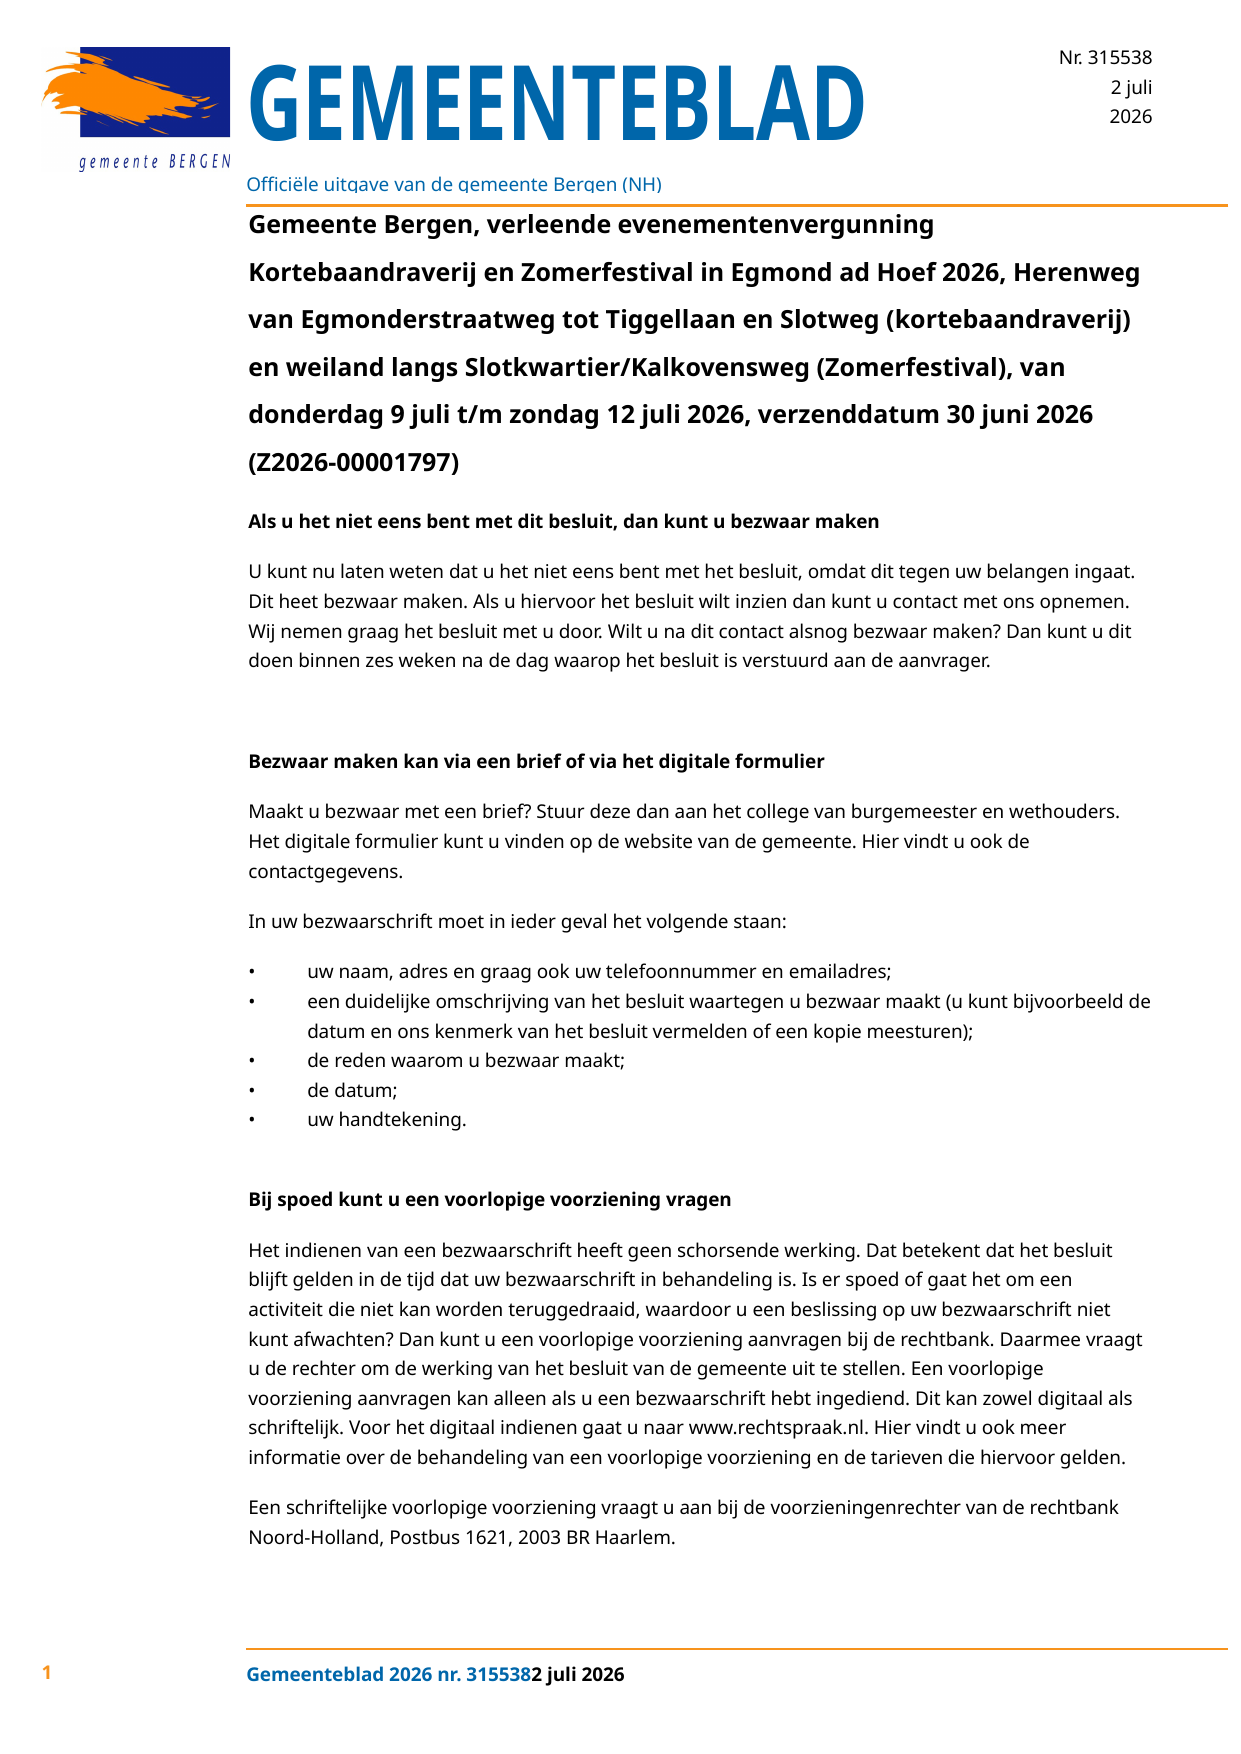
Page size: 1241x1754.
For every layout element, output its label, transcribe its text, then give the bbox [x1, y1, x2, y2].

text Bezwaar maken kan via een brief of via het digitale formulier [248, 748, 1152, 774]
list uw handtekening. [248, 1107, 1152, 1132]
text U kunt nu laten weten dat u het niet eens bent met het besluit, omdat dit tegen uw belangen ingaat. Dit heet bezwaar maken. Als u hiervoor het besluit wilt inzien dan kunt u contact met ons opnemen. Wij nemen graag het besluit met u door. Wilt u na dit contact alsnog bezwaar maken? Dan kunt u dit doen binnen zes weken na de dag waarop het besluit is verstuurd aan de aanvrager. [248, 559, 1152, 673]
text Bij spoed kunt u een voorlopige voorziening vragen [248, 1187, 1152, 1212]
text Maakt u bezwaar met een brief? Stuur deze dan aan het college van burgemeester en wethouders. Het digitale formulier kunt u vinden op de website van de gemeente. Hier vindt u ook de contactgegevens. [248, 799, 1152, 884]
text Een schriftelijke voorlopige voorziening vraagt u aan bij de voorzieningenrechter van de rechtbank Noord-Holland, Postbus 1621, 2003 BR Haarlem. [248, 1494, 1152, 1550]
picture [41, 47, 231, 172]
text In uw bezwaarschrift moet in ieder geval het volgende staan: [248, 908, 1152, 934]
list uw naam, adres en graag ook uw telefoonnummer en emailadres; [248, 959, 1152, 984]
list een duidelijke omschrijving van het besluit waartegen u bezwaar maakt (u kunt bijvoorbeeld de datum en ons kenmerk van het besluit vermelden of een kopie meesturen); [248, 988, 1152, 1044]
list de datum; [248, 1077, 1152, 1103]
text Het indienen van een bezwaarschrift heeft geen schorsende werking. Dat betekent dat het besluit blijft gelden in de tijd dat uw bezwaarschrift in behandeling is. Is er spoed of gaat het om een activiteit die niet kan worden teruggedraaid, waardoor u een beslissing op uw bezwaarschrift niet kunt afwachten? Dan kunt u een voorlopige voorziening aanvragen bij de rechtbank. Daarmee vraagt u de rechter om de werking van het besluit van de gemeente uit te stellen. Een voorlopige voorziening aanvragen kan alleen als u een bezwaarschrift hebt ingediend. Dit kan zowel digitaal als schriftelijk. Voor het digitaal indienen gaat u naar www.rechtspraak.nl. Hier vindt u ook meer informatie over de behandeling van een voorlopige voorziening en de tarieven die hiervoor gelden. [248, 1237, 1152, 1470]
text Als u het niet eens bent met dit besluit, dan kunt u bezwaar maken [248, 508, 1152, 534]
text Gemeente Bergen, verleende evenementenvergunning Kortebaandraverij en Zomerfestival in Egmond ad Hoef 2026, Herenweg van Egmonderstraatweg tot Tiggellaan en Slotweg (kortebaandraverij) en weiland langs Slotkwartier/Kalkovensweg (Zomerfestival), van donderdag 9 juli t/m zondag 12 juli 2026, verzenddatum 30 juni 2026 (Z2026-00001797) [248, 207, 1152, 479]
list de reden waarom u bezwaar maakt; [248, 1047, 1152, 1073]
